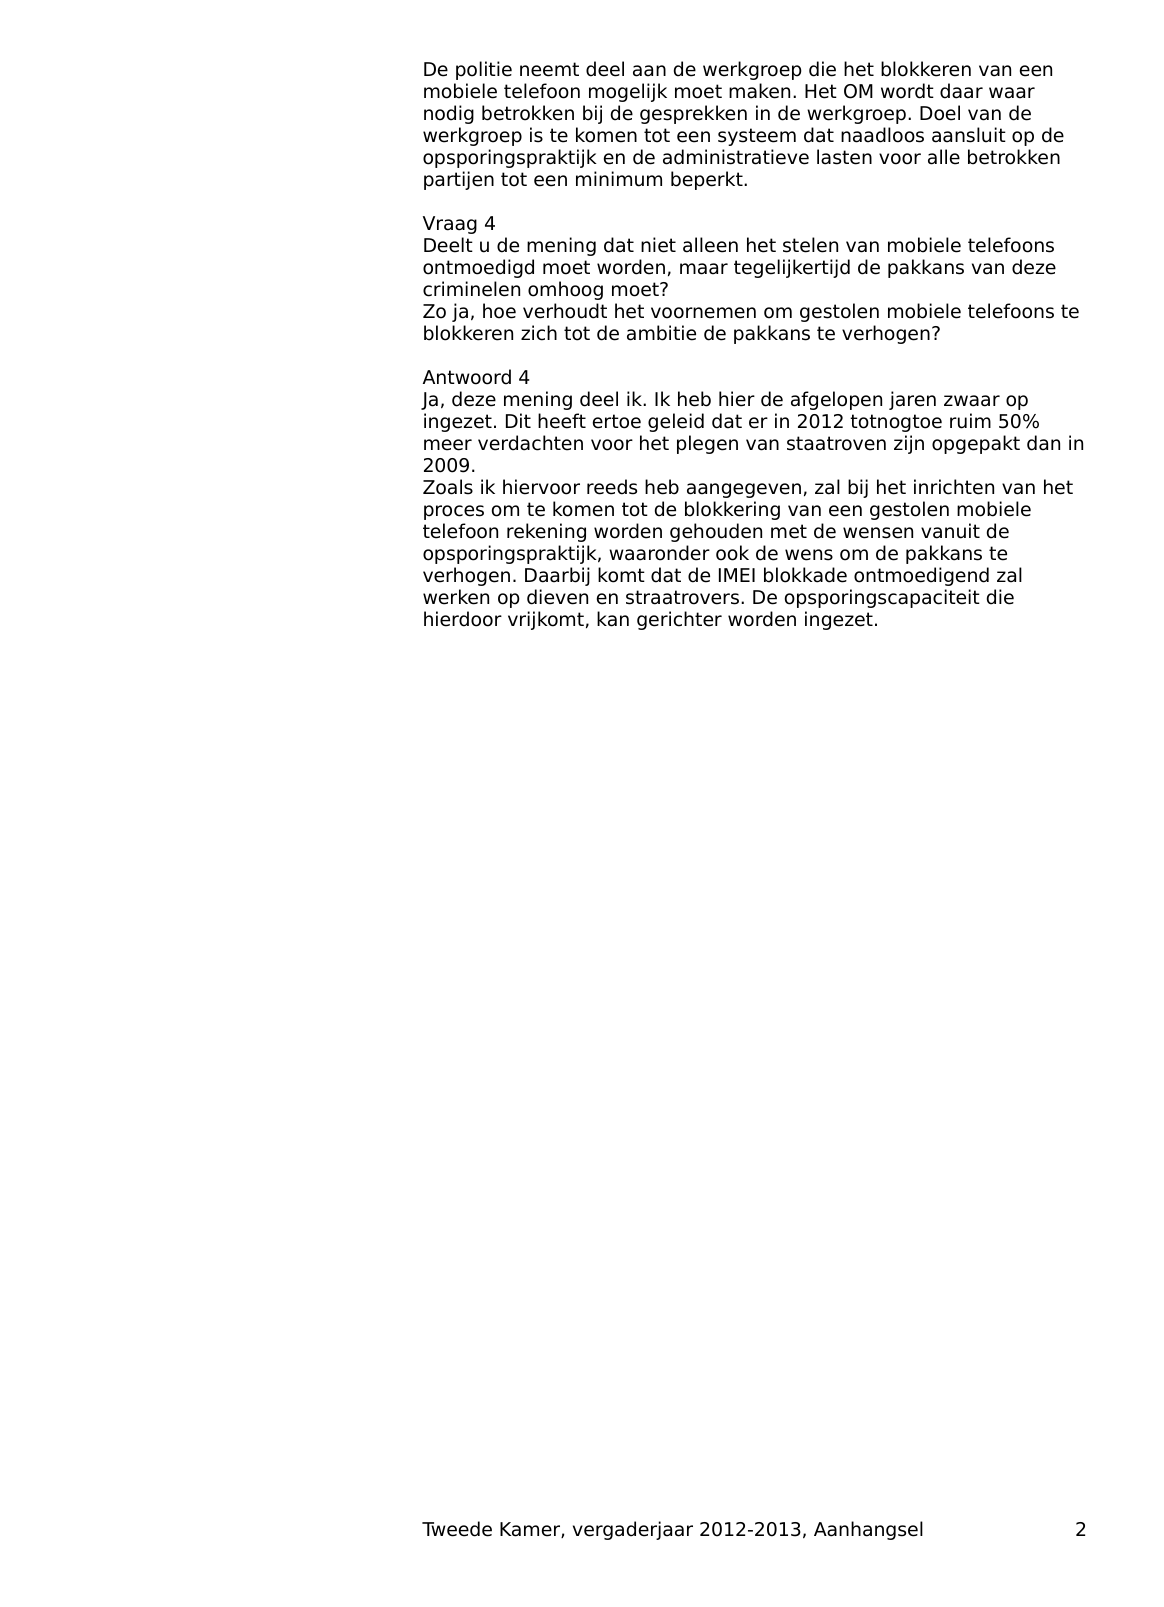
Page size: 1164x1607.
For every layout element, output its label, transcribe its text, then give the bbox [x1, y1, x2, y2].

text De politie neemt deel aan de werkgroep die het blokkeren van een mobiele telefoon mogelijk moet maken. Het OM wordt daar waar nodig betrokken bij de gesprekken in de werkgroep. Doel van de werkgroep is te komen tot een systeem dat naadloos aansluit op de opsporingspraktijk en de administratieve lasten voor alle betrokken partijen tot een minimum beperkt. [422, 59, 1087, 191]
text Ja, deze mening deel ik. Ik heb hier de afgelopen jaren zwaar op ingezet. Dit heeft ertoe geleid dat er in 2012 totnogtoe ruim 50% meer verdachten voor het plegen van staatroven zijn opgepakt dan in 2009. [422, 389, 1087, 477]
text Zoals ik hiervoor reeds heb aangegeven, zal bij het inrichten van het proces om te komen tot de blokkering van een gestolen mobiele telefoon rekening worden gehouden met de wensen vanuit de opsporingspraktijk, waaronder ook de wens om de pakkans te verhogen. Daarbij komt dat de IMEI blokkade ontmoedigend zal werken op dieven en straatrovers. De opsporingscapaciteit die hierdoor vrijkomt, kan gerichter worden ingezet. [422, 477, 1087, 631]
text Antwoord 4 [422, 367, 1087, 389]
text Deelt u de mening dat niet alleen het stelen van mobiele telefoons ontmoedigd moet worden, maar tegelijkertijd de pakkans van deze criminelen omhoog moet? [422, 235, 1087, 301]
text Vraag 4 [422, 213, 1087, 235]
text Zo ja, hoe verhoudt het voornemen om gestolen mobiele telefoons te blokkeren zich tot de ambitie de pakkans te verhogen? [422, 301, 1087, 345]
